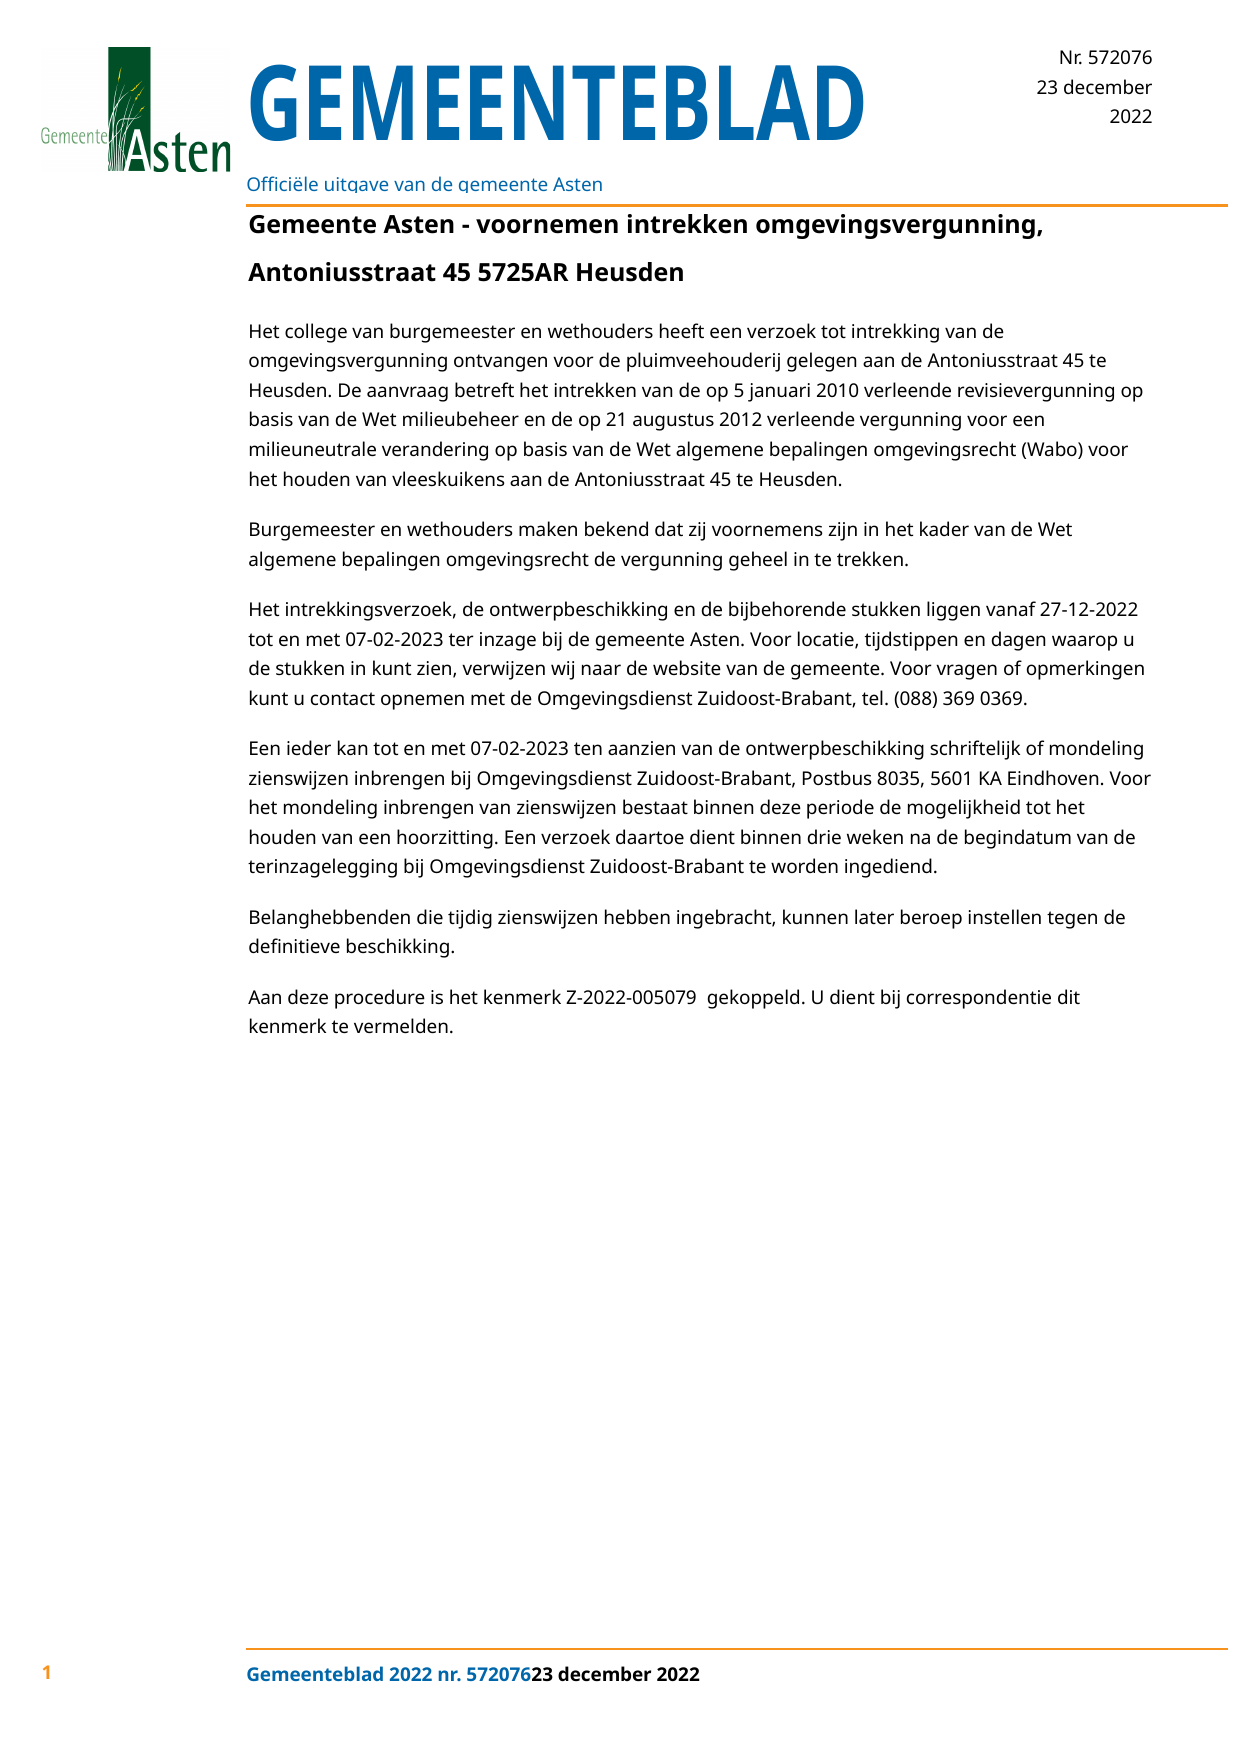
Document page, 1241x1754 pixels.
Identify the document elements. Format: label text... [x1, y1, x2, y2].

text Het intrekkingsverzoek, de ontwerpbeschikking en de bijbehorende stukken liggen vanaf 27-12-2022 tot en met 07-02-2023 ter inzage bij de gemeente Asten. Voor locatie, tijdstippen en dagen waarop u de stukken in kunt zien, verwijzen wij naar de website van de gemeente. Voor vragen of opmerkingen kunt u contact opnemen met de Omgevingsdienst Zuidoost-Brabant, tel. (088) 369 0369. [248, 596, 1152, 711]
text Gemeente Asten - voornemen intrekken omgevingsvergunning, Antoniusstraat 45 5725AR Heusden [248, 207, 1152, 288]
text Het college van burgemeester en wethouders heeft een verzoek tot intrekking van de omgevingsvergunning ontvangen voor de pluimveehouderij gelegen aan de Antoniusstraat 45 te Heusden. De aanvraag betreft het intrekken van de op 5 januari 2010 verleende revisievergunning op basis van de Wet milieubeheer en de op 21 augustus 2012 verleende vergunning voor een milieuneutrale verandering op basis van de Wet algemene bepalingen omgevingsrecht (Wabo) voor het houden van vleeskuikens aan de Antoniusstraat 45 te Heusden. [248, 318, 1152, 492]
text Belanghebbenden die tijdig zienswijzen hebben ingebracht, kunnen later beroep instellen tegen de definitieve beschikking. [248, 904, 1152, 959]
text Aan deze procedure is het kenmerk Z-2022-005079 gekoppeld. U dient bij correspondentie dit kenmerk te vermelden. [248, 984, 1152, 1039]
text Een ieder kan tot en met 07-02-2023 ten aanzien van de ontwerpbeschikking schriftelijk of mondeling zienswijzen inbrengen bij Omgevingsdienst Zuidoost-Brabant, Postbus 8035, 5601 KA Eindhoven. Voor het mondeling inbrengen van zienswijzen bestaat binnen deze periode de mogelijkheid tot het houden van een hoorzitting. Een verzoek daartoe dient binnen drie weken na de begindatum van de terinzagelegging bij Omgevingsdienst Zuidoost-Brabant te worden ingediend. [248, 735, 1152, 879]
text Burgemeester en wethouders maken bekend dat zij voornemens zijn in het kader van de Wet algemene bepalingen omgevingsrecht de vergunning geheel in te trekken. [248, 516, 1152, 572]
picture [41, 47, 231, 172]
